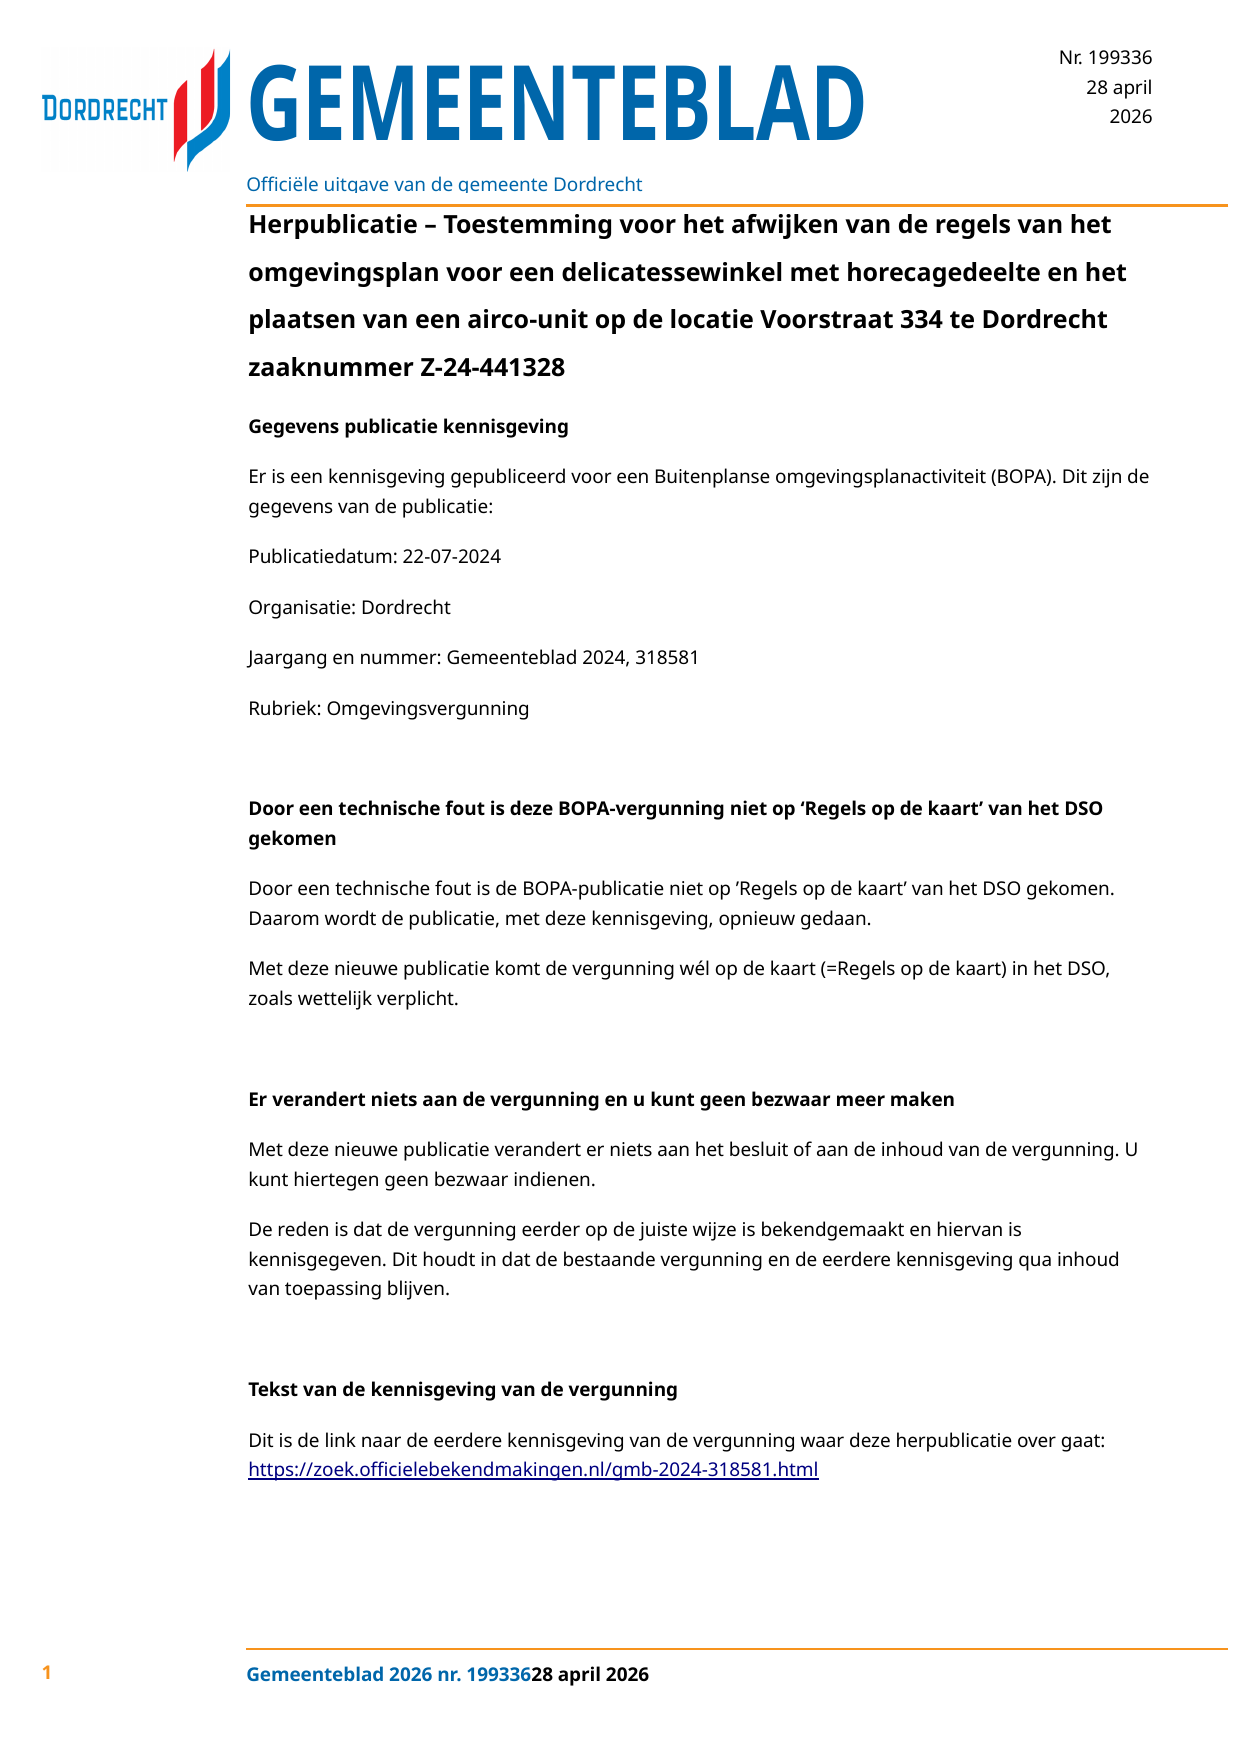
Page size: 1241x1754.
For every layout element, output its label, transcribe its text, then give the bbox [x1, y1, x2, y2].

text Rubriek: Omgevingsvergunning [248, 695, 1152, 721]
text De reden is dat de vergunning eerder op de juiste wijze is bekendgemaakt en hiervan is kennisgegeven. Dit houdt in dat de bestaande vergunning en de eerdere kennisgeving qua inhoud van toepassing blijven. [248, 1216, 1152, 1301]
text Door een technische fout is de BOPA-publicatie niet op ’Regels op de kaart’ van het DSO gekomen. Daarom wordt de publicatie, met deze kennisgeving, opnieuw gedaan. [248, 876, 1152, 931]
text Organisatie: Dordrecht [248, 594, 1152, 620]
text Door een technische fout is deze BOPA-vergunning niet op ‘Regels op de kaart’ van het DSO gekomen [248, 796, 1152, 851]
text Dit is de link naar de eerdere kennisgeving van de vergunning waar deze herpublicatie over gaat: https://zoek.officielebekendmakingen.nl/gmb-2024-318581.html [248, 1427, 1152, 1482]
text Gegevens publicatie kennisgeving [248, 413, 1152, 439]
text Tekst van de kennisgeving van de vergunning [248, 1376, 1152, 1402]
text Publicatiedatum: 22-07-2024 [248, 543, 1152, 569]
text Herpublicatie – Toestemming voor het afwijken van de regels van het omgevingsplan voor een delicatessewinkel met horecagedeelte en het plaatsen van een airco-unit op de locatie Voorstraat 334 te Dordrecht zaaknummer Z-24-441328 [248, 207, 1152, 384]
text Met deze nieuwe publicatie verandert er niets aan het besluit of aan de inhoud van de vergunning. U kunt hiertegen geen bezwaar indienen. [248, 1136, 1152, 1192]
text Met deze nieuwe publicatie komt de vergunning wél op de kaart (=Regels op de kaart) in het DSO, zoals wettelijk verplicht. [248, 956, 1152, 1011]
text Er is een kennisgeving gepubliceerd voor een Buitenplanse omgevingsplanactiviteit (BOPA). Dit zijn de gegevens van de publicatie: [248, 463, 1152, 519]
text Jaargang en nummer: Gemeenteblad 2024, 318581 [248, 644, 1152, 670]
picture [41, 47, 231, 172]
text Er verandert niets aan de vergunning en u kunt geen bezwaar meer maken [248, 1086, 1152, 1112]
